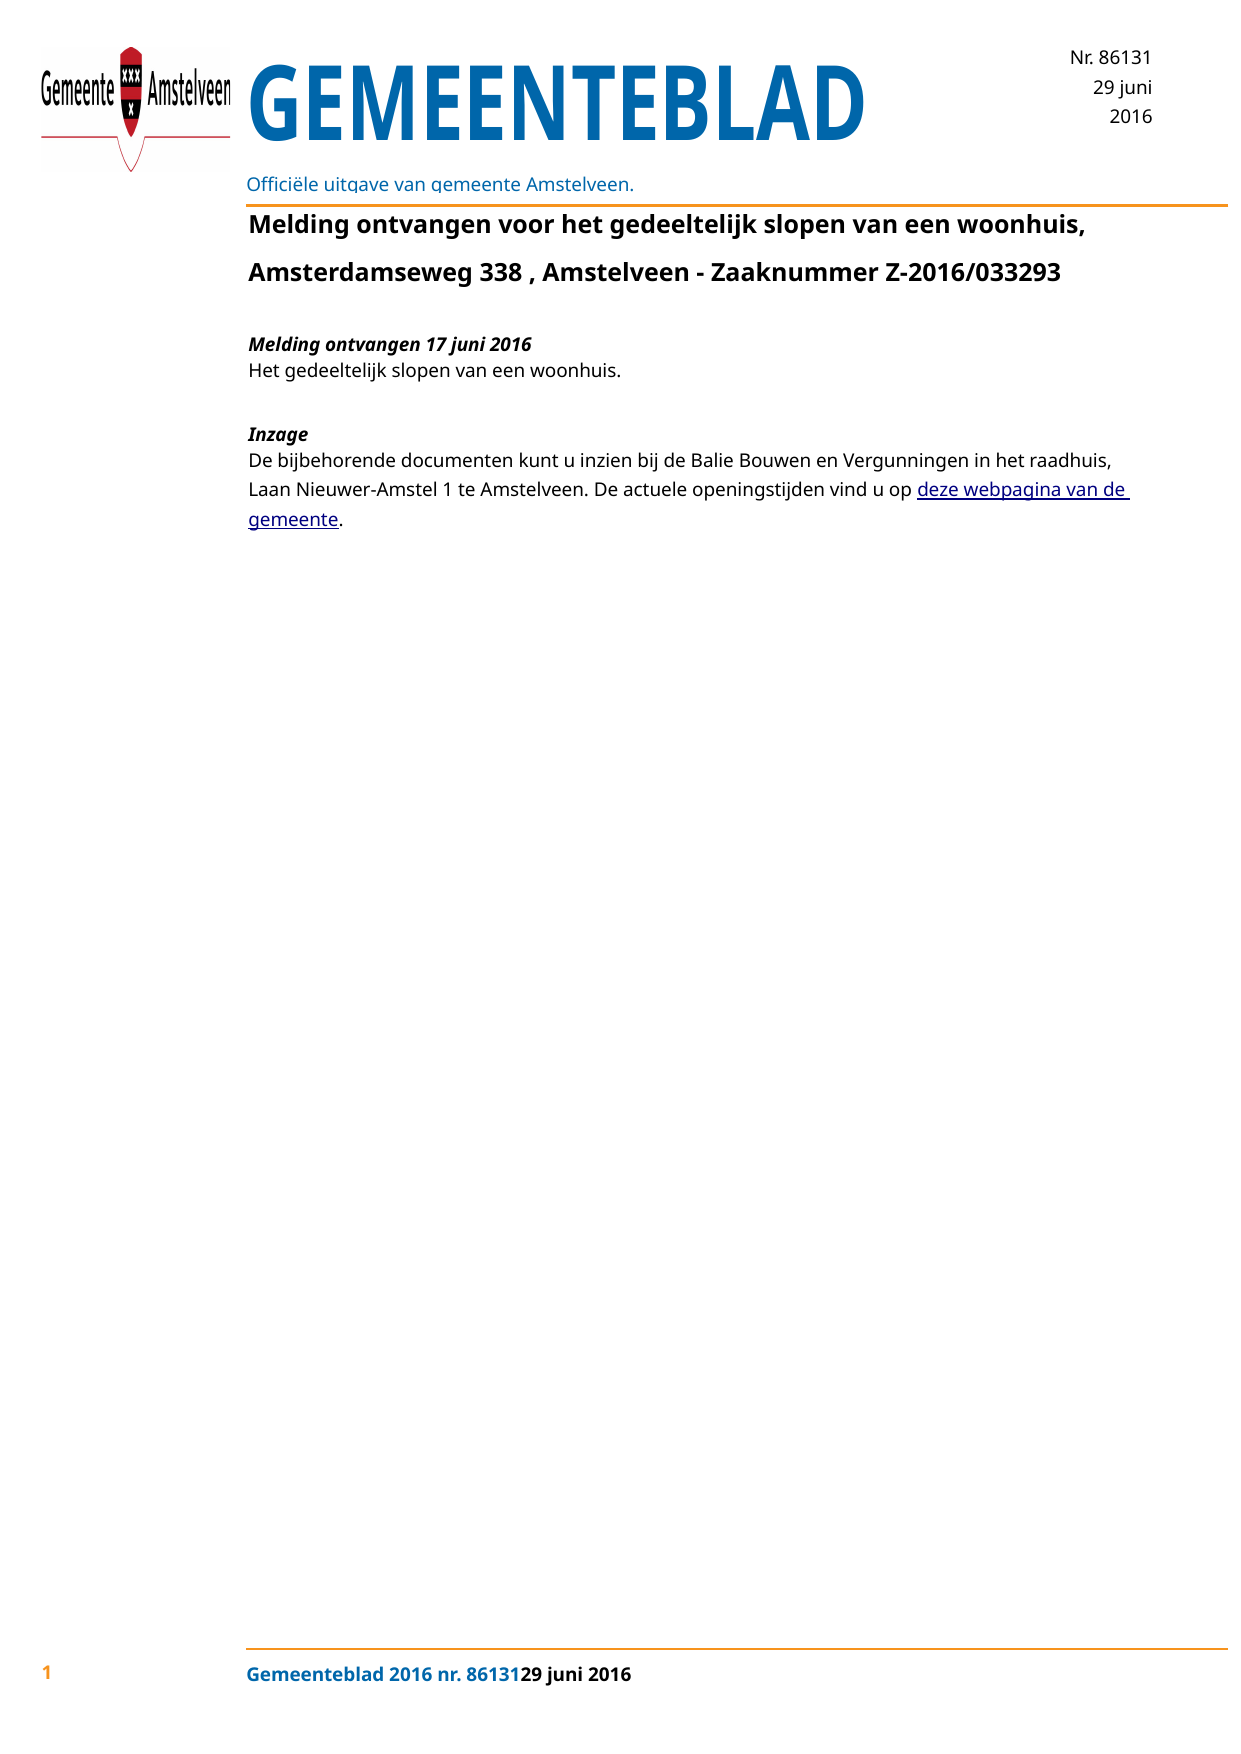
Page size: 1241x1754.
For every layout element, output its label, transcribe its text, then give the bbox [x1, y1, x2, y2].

picture [41, 47, 231, 172]
text Melding ontvangen voor het gedeeltelijk slopen van een woonhuis, Amsterdamseweg 338 , Amstelveen - Zaaknummer Z-2016/033293 [248, 207, 1152, 288]
text Het gedeeltelijk slopen van een woonhuis. [248, 357, 1152, 383]
text Melding ontvangen 17 juni 2016 [248, 331, 1152, 357]
text De bijbehorende documenten kunt u inzien bij de Balie Bouwen en Vergunningen in het raadhuis, Laan Nieuwer-Amstel 1 te Amstelveen. De actuele openingstijden vind u op deze webpagina van de gemeente. [248, 447, 1152, 532]
text Inzage [248, 421, 1152, 447]
